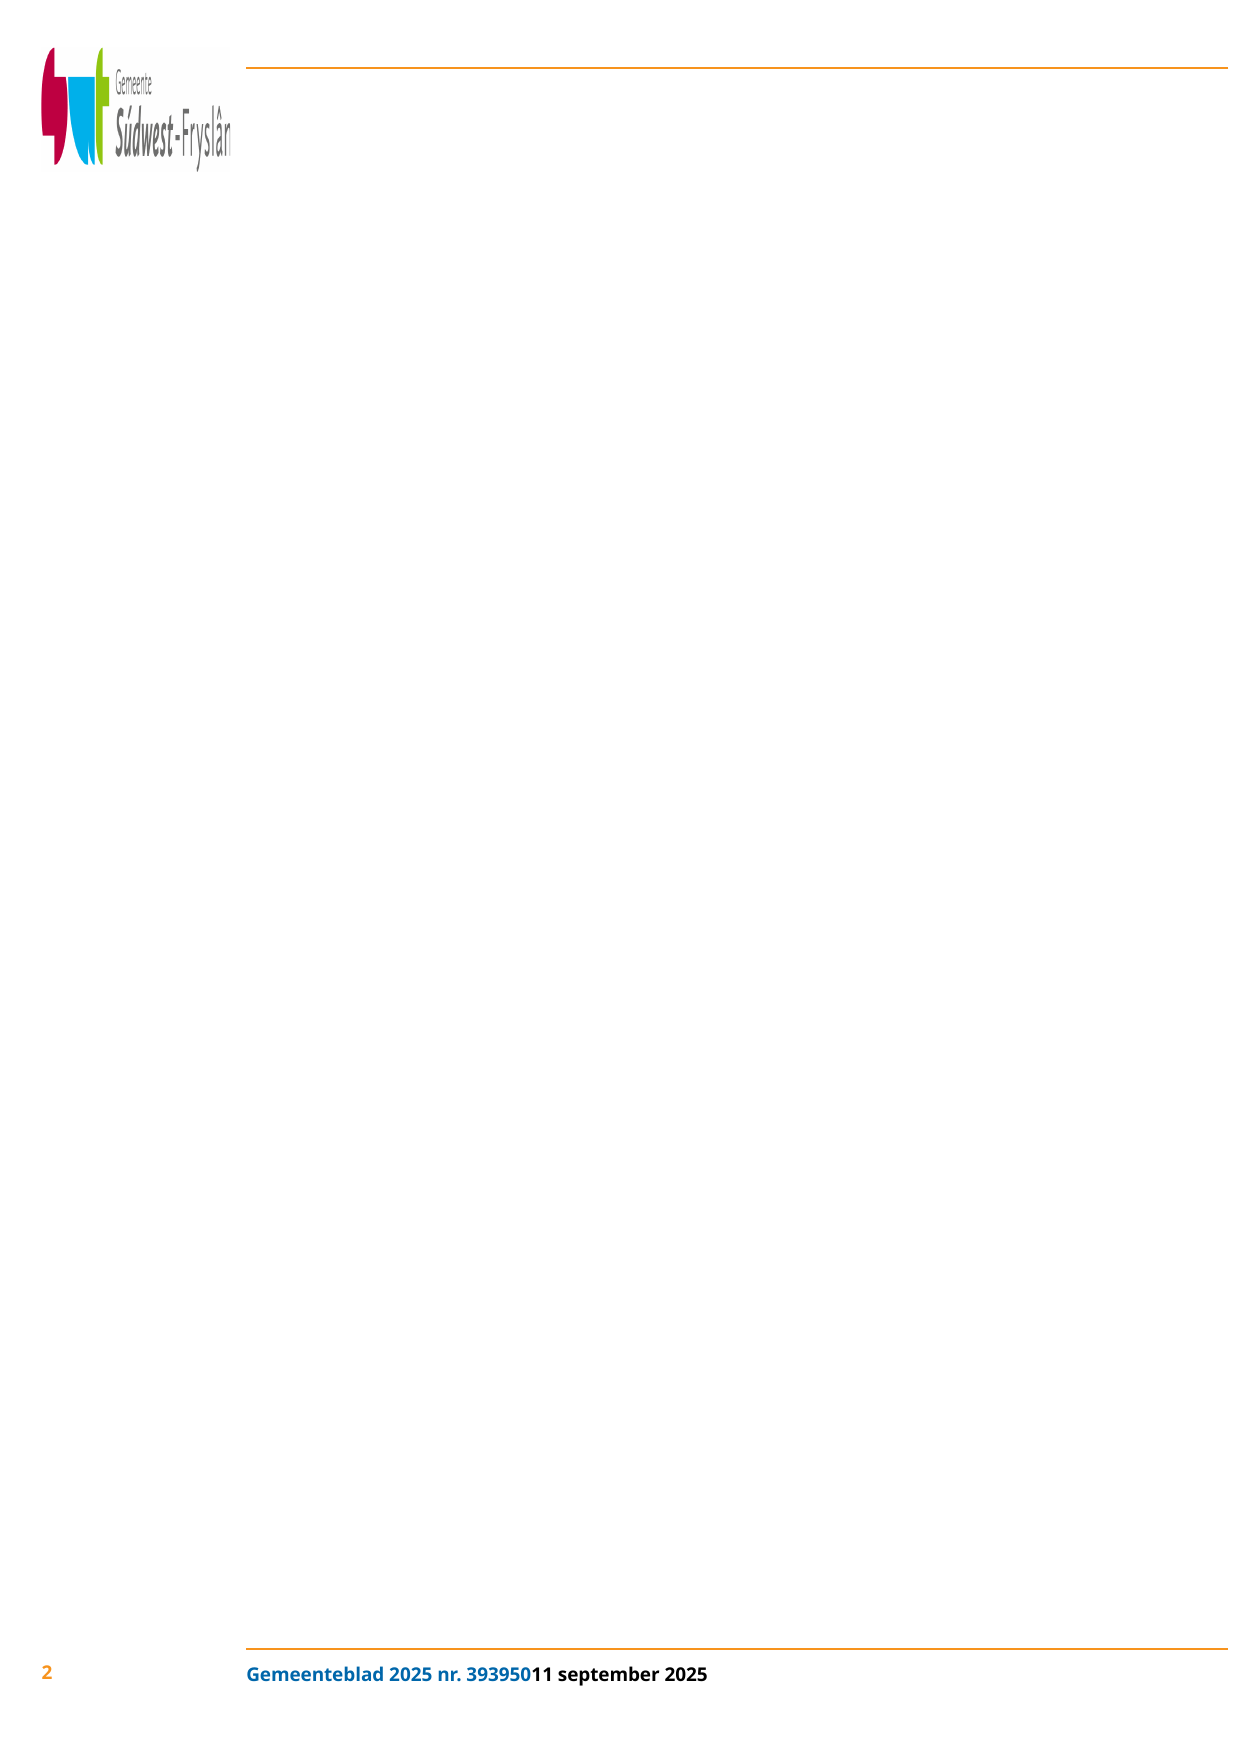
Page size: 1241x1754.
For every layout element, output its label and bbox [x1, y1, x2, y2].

picture [41, 47, 231, 172]
